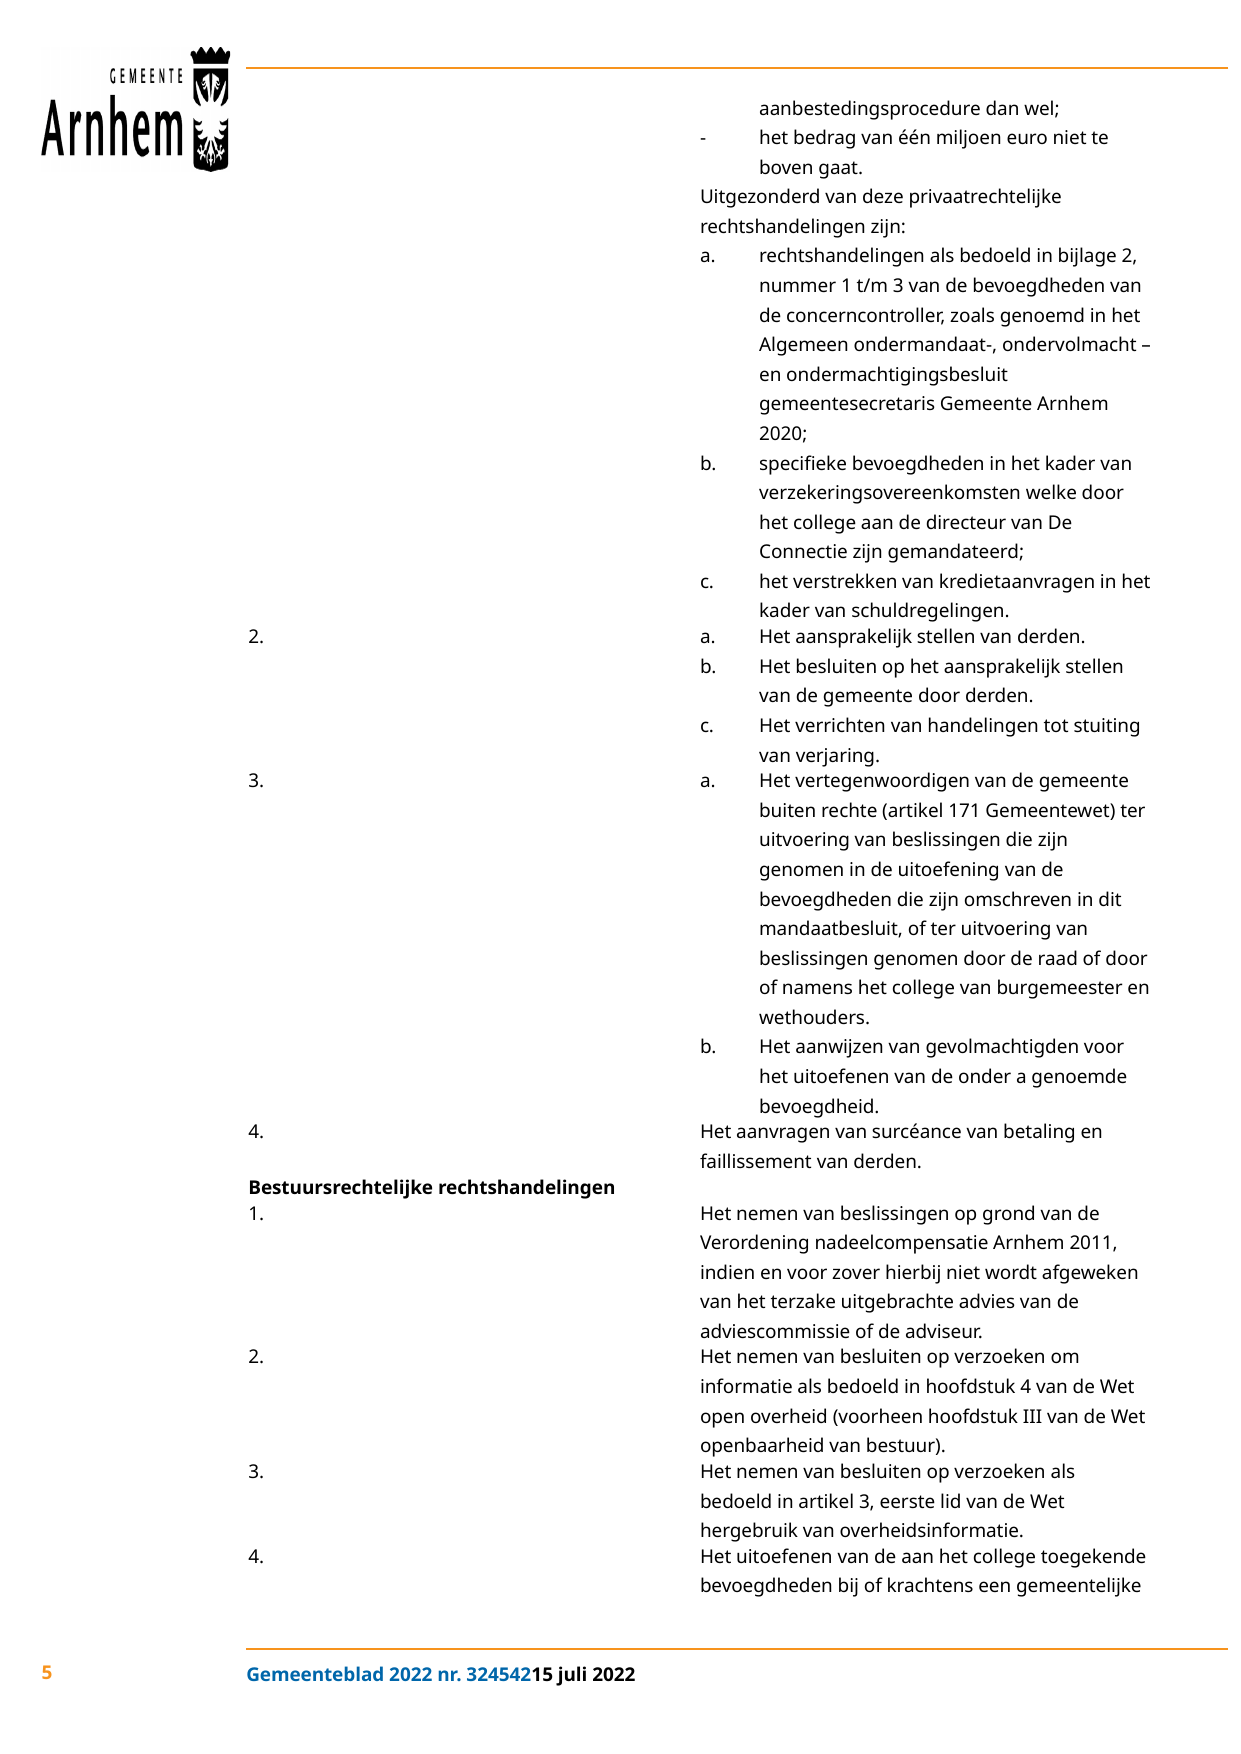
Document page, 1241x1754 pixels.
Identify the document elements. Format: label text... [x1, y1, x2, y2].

table_cell Het vertegenwoordigen van de gemeente buiten rechte (artikel 171 Gemeentewet) ter uitvoering van beslissingen die zijn genomen in de uitoefening van de bevoegdheden die zijn omschreven in dit mandaatbesluit, of ter uitvoering van beslissingen genomen door de raad of door of namens het college van burgemeester en wethouders. Het aanwijzen van gevolmachtigden voor het uitoefenen van de onder a genoemde bevoegdheid. [700, 768, 1152, 1119]
table_cell [248, 95, 700, 623]
table_cell Het aanvragen van surcéance van betaling en faillissement van derden. [700, 1119, 1152, 1174]
table_cell [248, 1119, 700, 1174]
table_cell Het aansprakelijk stellen van derden. Het besluiten op het aansprakelijk stellen van de gemeente door derden. Het verrichten van handelingen tot stuiting van verjaring. [700, 624, 1152, 767]
table_cell [248, 768, 700, 1119]
table_cell aanbestedingsprocedure dan wel; het bedrag van één miljoen euro niet te boven gaat. Uitgezonderd van deze privaatrechtelijke rechtshandelingen zijn: rechtshandelingen als bedoeld in bijlage 2, nummer 1 t/m 3 van de bevoegdheden van de concerncontroller, zoals genoemd in het Algemeen ondermandaat-, ondervolmacht – en ondermachtigingsbesluit gemeentesecretaris Gemeente Arnhem 2020; specifieke bevoegdheden in het kader van verzekeringsovereenkomsten welke door het college aan de directeur van De Connectie zijn gemandateerd; het verstrekken van kredietaanvragen in het kader van schuldregelingen. [700, 95, 1152, 623]
table_cell [248, 624, 700, 767]
table_cell Het nemen van besluiten op verzoeken als bedoeld in artikel 3, eerste lid van de Wet hergebruik van overheidsinformatie. [700, 1458, 1152, 1543]
table_cell [248, 1200, 700, 1344]
table_cell [248, 1543, 700, 1598]
table_cell Bestuursrechtelijke rechtshandelingen [248, 1174, 1152, 1200]
picture [41, 47, 231, 172]
table_cell Het uitoefenen van de aan het college toegekende bevoegdheden bij of krachtens een gemeentelijke [700, 1543, 1152, 1598]
table_cell [248, 1344, 700, 1458]
table_cell Het nemen van beslissingen op grond van de Verordening nadeelcompensatie Arnhem 2011, indien en voor zover hierbij niet wordt afgeweken van het terzake uitgebrachte advies van de adviescommissie of de adviseur. [700, 1200, 1152, 1344]
table_cell [248, 1458, 700, 1543]
table_cell Het nemen van besluiten op verzoeken om informatie als bedoeld in hoofdstuk 4 van de Wet open overheid (voorheen hoofdstuk III van de Wet openbaarheid van bestuur). [700, 1344, 1152, 1458]
